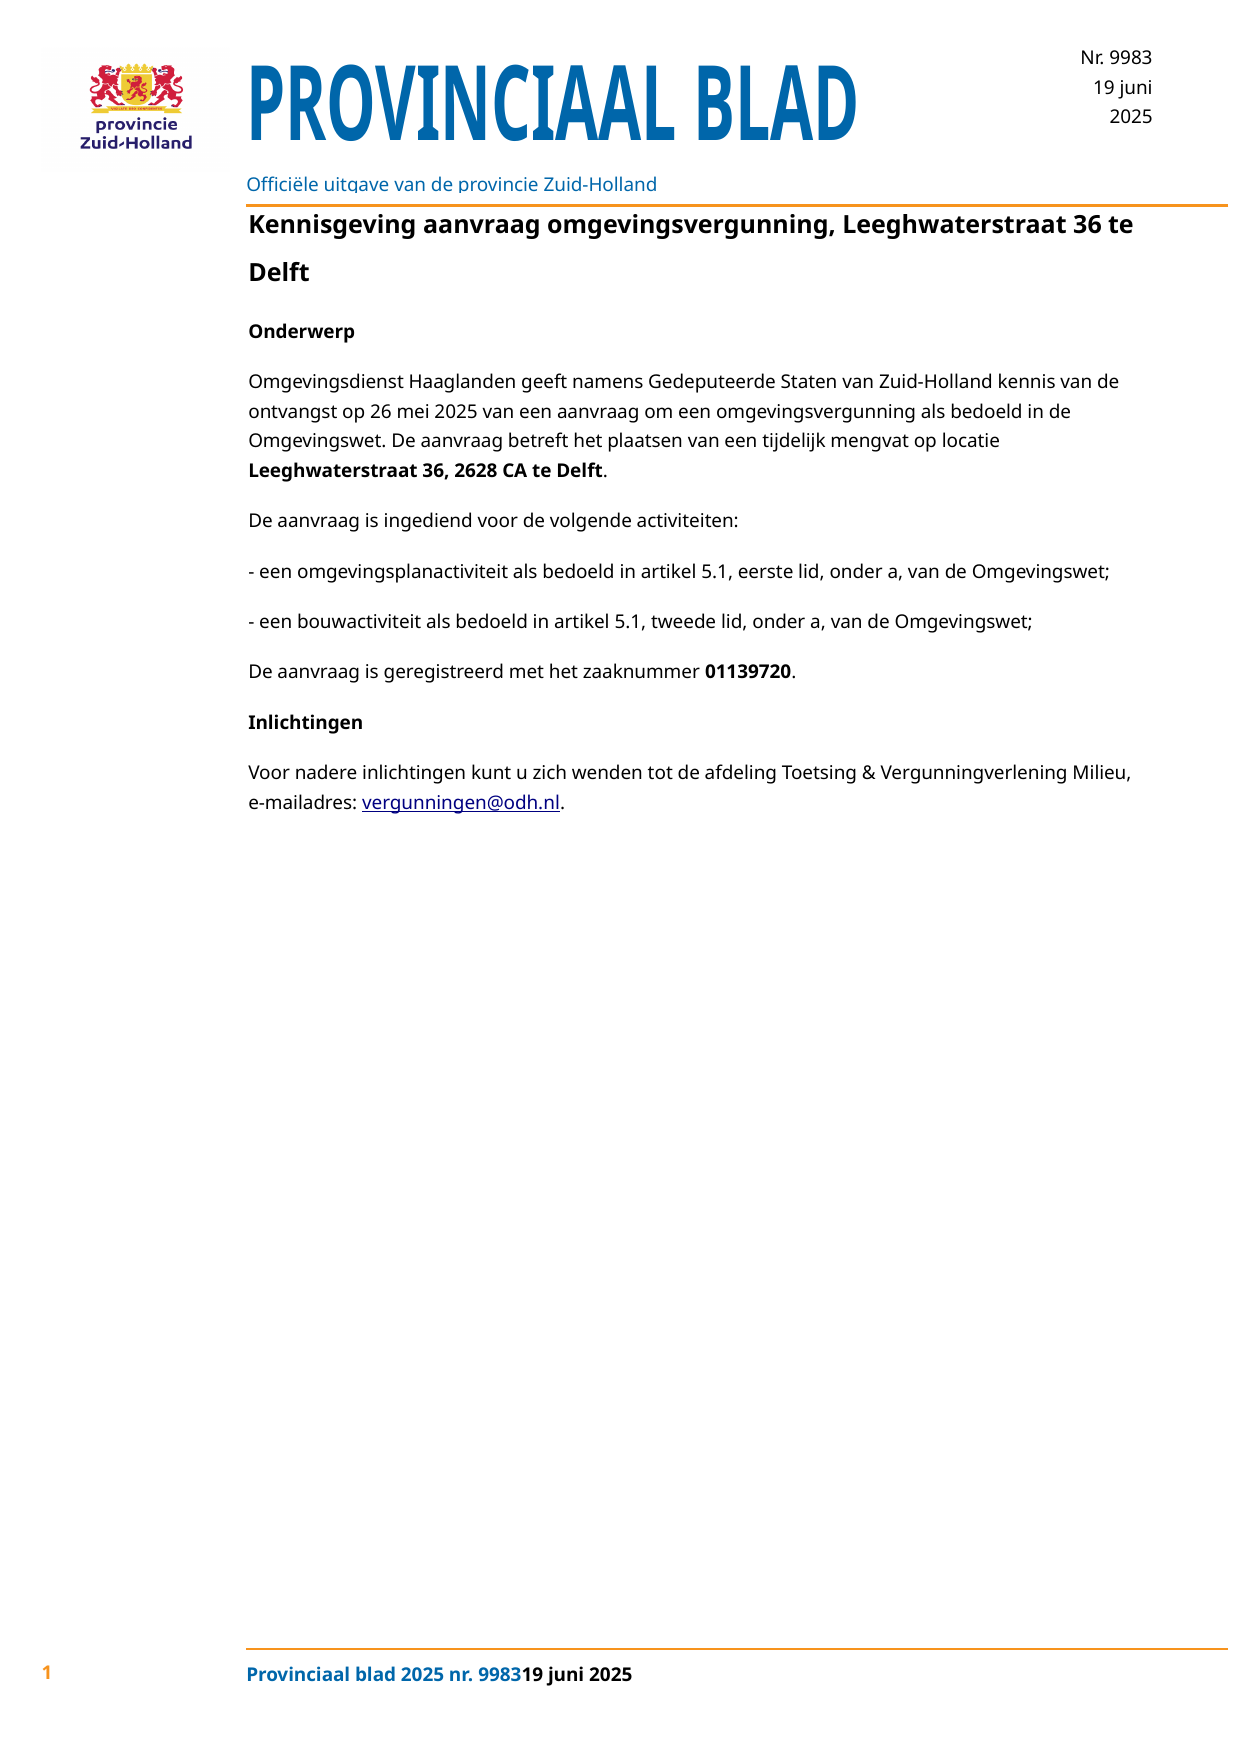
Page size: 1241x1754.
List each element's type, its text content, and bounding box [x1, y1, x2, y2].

text De aanvraag is ingediend voor de volgende activiteiten: [248, 507, 1152, 533]
text Onderwerp [248, 318, 1152, 344]
text Omgevingsdienst Haaglanden geeft namens Gedeputeerde Staten van Zuid-Holland kennis van de ontvangst op 26 mei 2025 van een aanvraag om een omgevingsvergunning als bedoeld in de Omgevingswet. De aanvraag betreft het plaatsen van een tijdelijk mengvat op locatie Leeghwaterstraat 36, 2628 CA te Delft. [248, 368, 1152, 483]
text Inlichtingen [248, 709, 1152, 735]
picture [41, 47, 231, 172]
text Kennisgeving aanvraag omgevingsvergunning, Leeghwaterstraat 36 te Delft [248, 207, 1152, 288]
text De aanvraag is geregistreerd met het zaaknummer 01139720. [248, 659, 1152, 684]
text Voor nadere inlichtingen kunt u zich wenden tot de afdeling Toetsing & Vergunningverlening Milieu, e-mailadres: vergunningen@odh.nl. [248, 759, 1152, 815]
text - een omgevingsplanactiviteit als bedoeld in artikel 5.1, eerste lid, onder a, van de Omgevingswet; [248, 558, 1152, 584]
text - een bouwactiviteit als bedoeld in artikel 5.1, tweede lid, onder a, van de Omgevingswet; [248, 608, 1152, 634]
